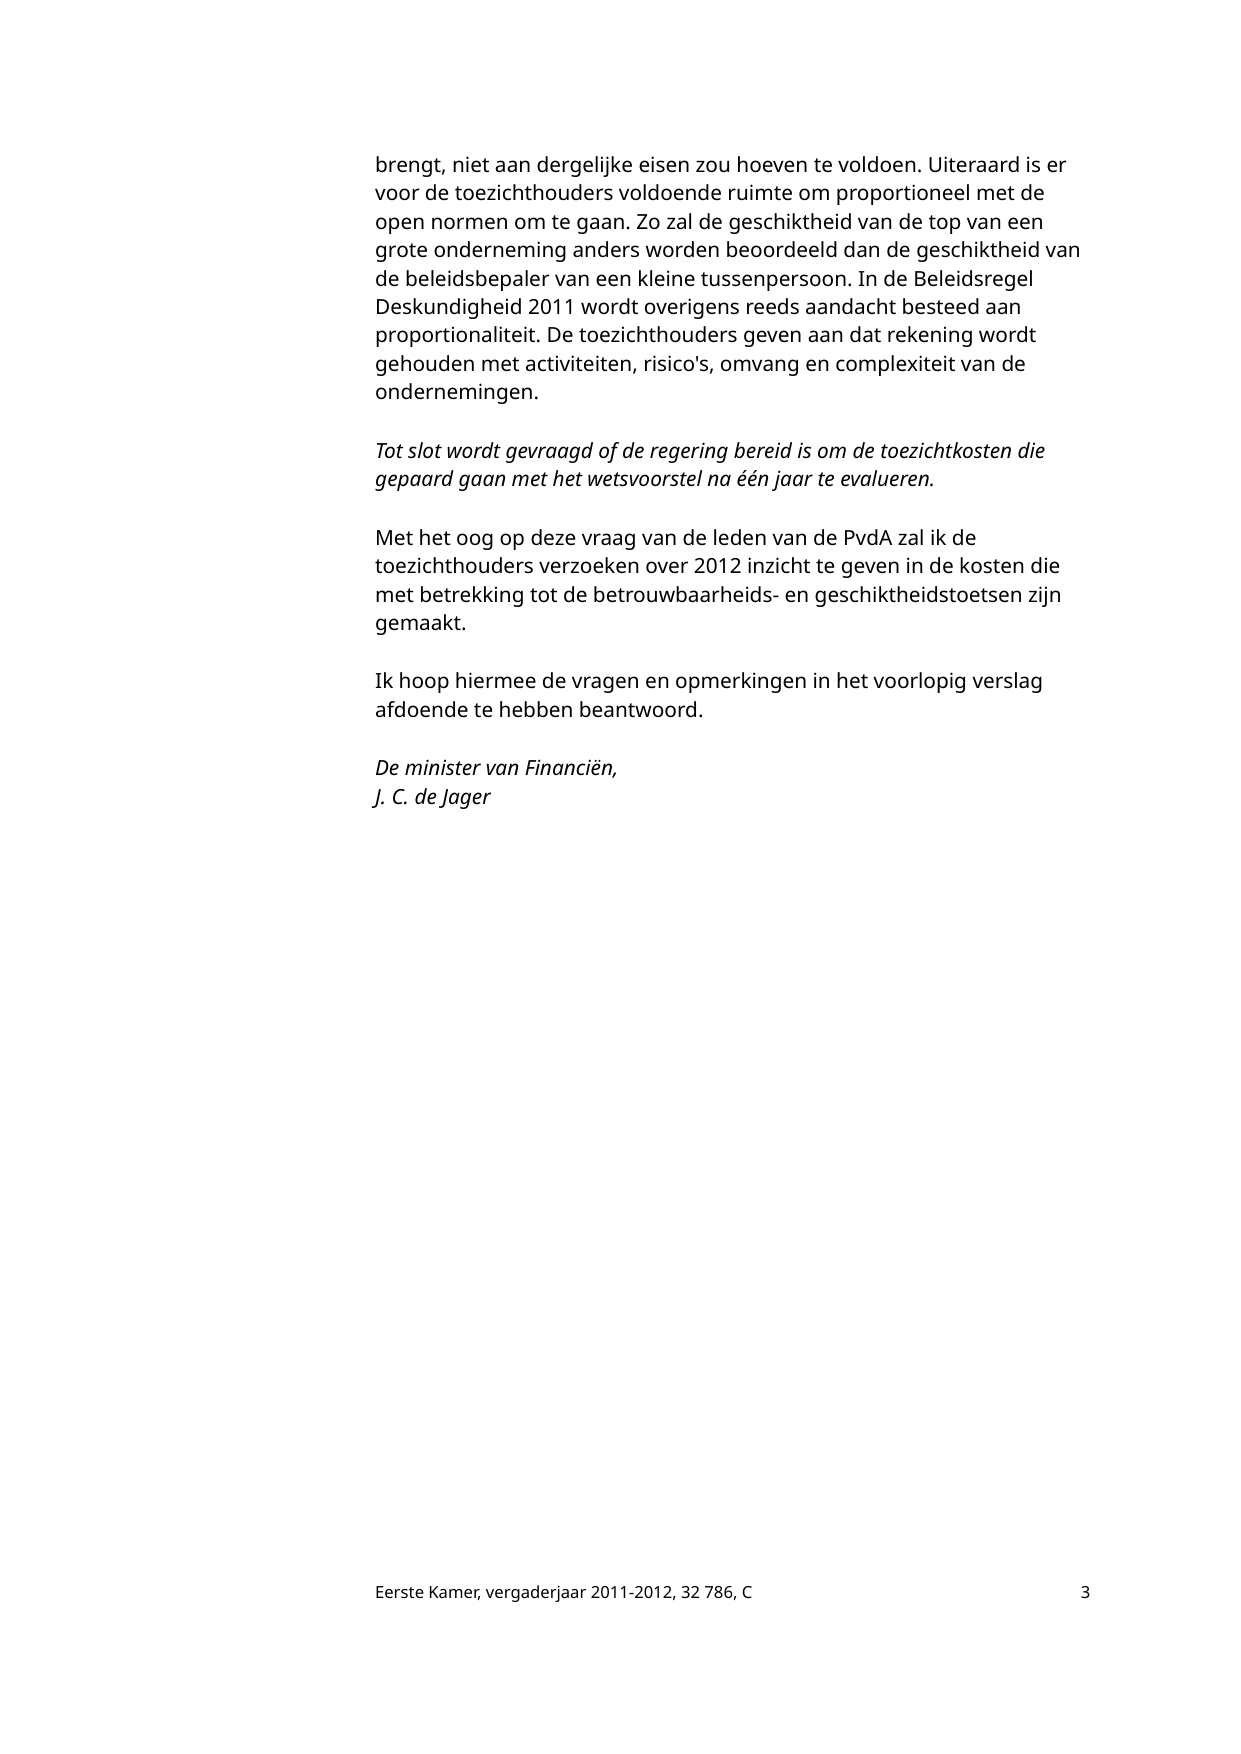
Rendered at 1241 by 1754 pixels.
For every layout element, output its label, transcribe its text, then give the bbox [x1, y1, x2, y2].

text Ik hoop hiermee de vragen en opmerkingen in het voorlopig verslag afdoende te hebben beantwoord. [375, 667, 1090, 723]
text J. C. de Jager [375, 782, 1090, 810]
text Tot slot wordt gevraagd of de regering bereid is om de toezichtkosten die gepaard gaan met het wetsvoorstel na één jaar te evalueren. [375, 436, 1090, 493]
text brengt, niet aan dergelijke eisen zou hoeven te voldoen. Uiteraard is er voor de toezichthouders voldoende ruimte om proportioneel met de open normen om te gaan. Zo zal de geschiktheid van de top van een grote onderneming anders worden beoordeeld dan de geschiktheid van de beleidsbepaler van een kleine tussenpersoon. In de Beleidsregel Deskundigheid 2011 wordt overigens reeds aandacht besteed aan proportionaliteit. De toezichthouders geven aan dat rekening wordt gehouden met activiteiten, risico's, omvang en complexiteit van de ondernemingen. [375, 150, 1090, 406]
text De minister van Financiën, [375, 753, 1090, 782]
text Met het oog op deze vraag van de leden van de PvdA zal ik de toezichthouders verzoeken over 2012 inzicht te geven in de kosten die met betrekking tot de betrouwbaarheids- en geschiktheidstoetsen zijn gemaakt. [375, 523, 1090, 637]
